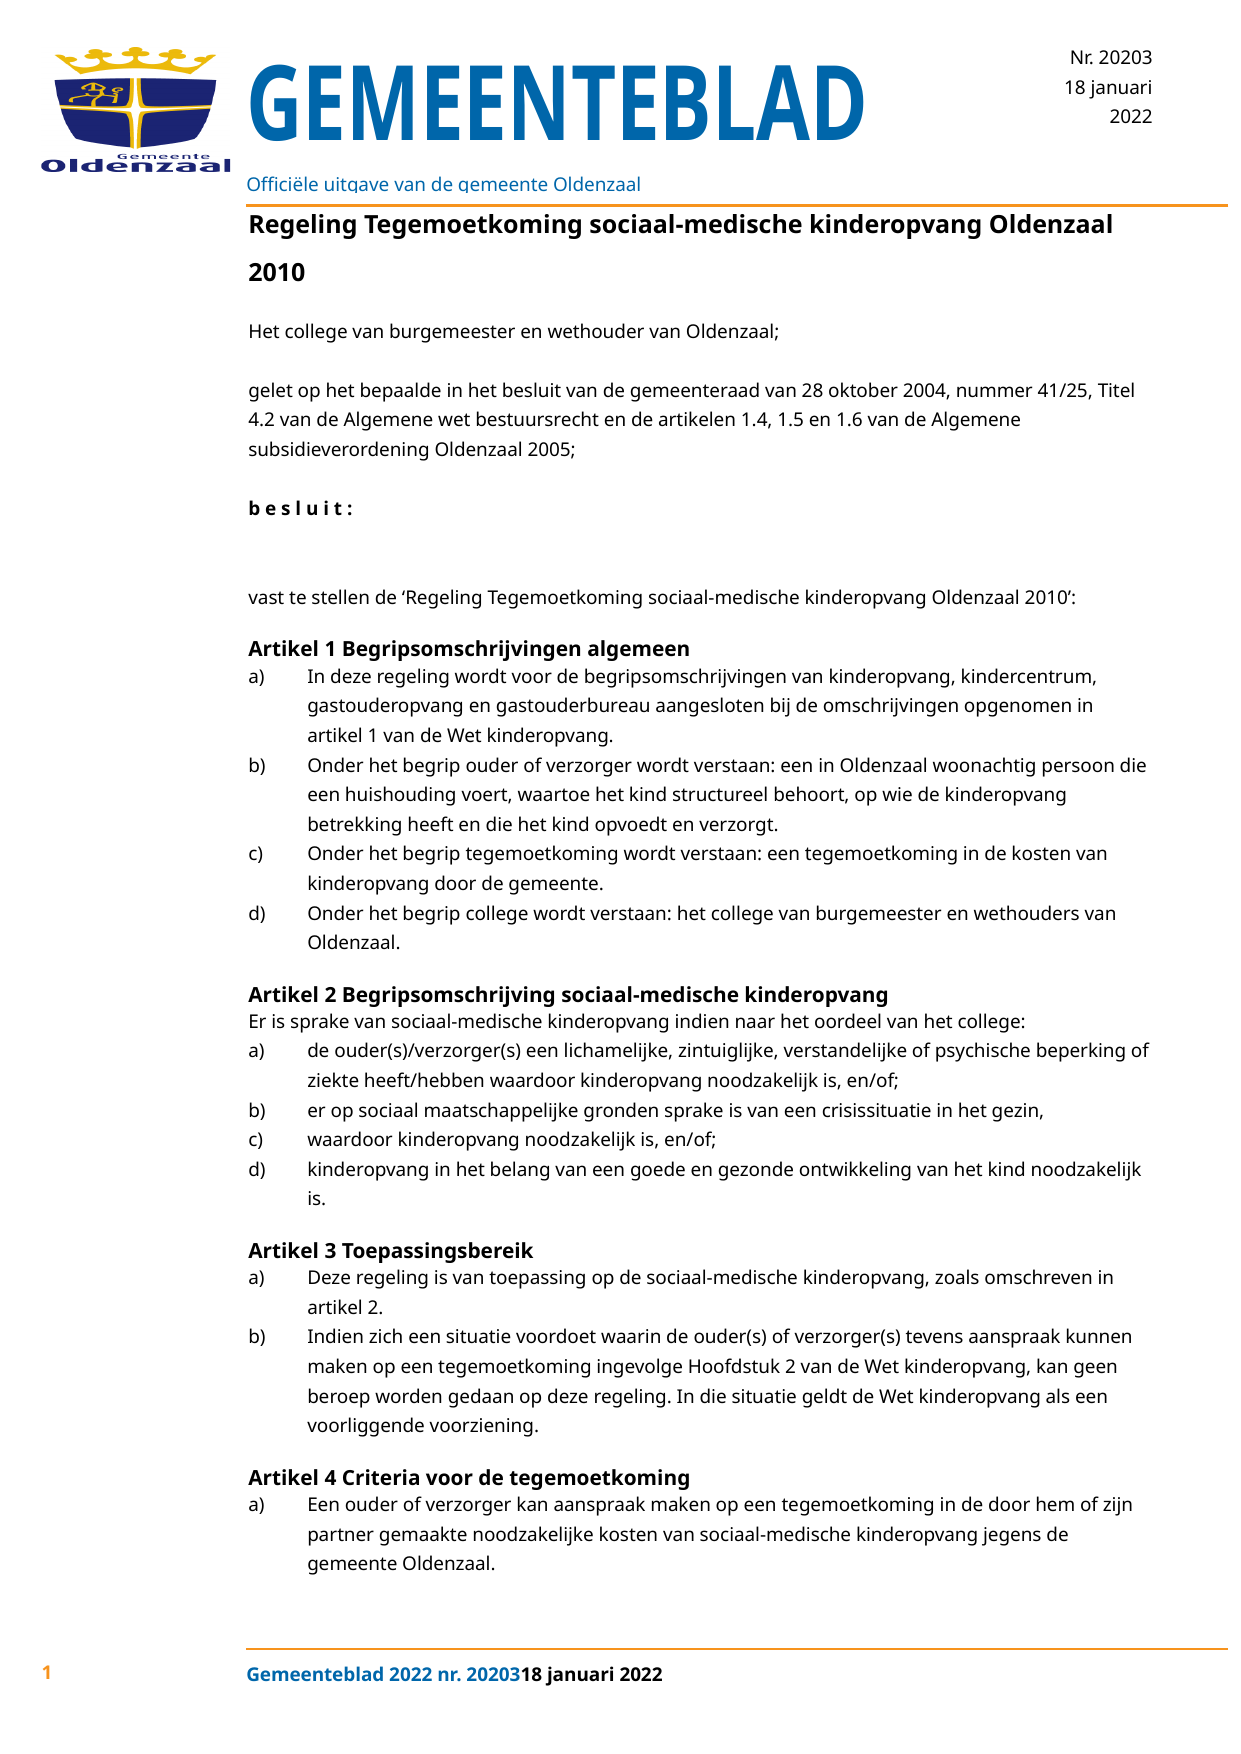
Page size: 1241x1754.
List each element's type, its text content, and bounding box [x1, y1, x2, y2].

text Artikel 4 Criteria voor de tegemoetkoming [248, 1463, 1152, 1491]
list de ouder(s)/verzorger(s) een lichamelijke, zintuiglijke, verstandelijke of psychische beperking of ziekte heeft/hebben waardoor kinderopvang noodzakelijk is, en/of; [248, 1038, 1152, 1093]
text Er is sprake van sociaal-medische kinderopvang indien naar het oordeel van het college: [248, 1008, 1152, 1034]
list Onder het begrip ouder of verzorger wordt verstaan: een in Oldenzaal woonachtig persoon die een huishouding voert, waartoe het kind structureel behoort, op wie de kinderopvang betrekking heeft en die het kind opvoedt en verzorgt. [248, 752, 1152, 837]
text b e s l u i t : [248, 495, 1152, 521]
list waardoor kinderopvang noodzakelijk is, en/of; [248, 1126, 1152, 1152]
list Onder het begrip tegemoetkoming wordt verstaan: een tegemoetkoming in de kosten van kinderopvang door de gemeente. [248, 841, 1152, 896]
list Onder het begrip college wordt verstaan: het college van burgemeester en wethouders van Oldenzaal. [248, 900, 1152, 955]
text Regeling Tegemoetkoming sociaal-medische kinderopvang Oldenzaal 2010 [248, 207, 1152, 288]
text Artikel 2 Begripsomschrijving sociaal-medische kinderopvang [248, 980, 1152, 1008]
list Een ouder of verzorger kan aanspraak maken op een tegemoetkoming in de door hem of zijn partner gemaakte noodzakelijke kosten van sociaal-medische kinderopvang jegens de gemeente Oldenzaal. [248, 1491, 1152, 1576]
text gelet op het bepaalde in het besluit van de gemeenteraad van 28 oktober 2004, nummer 41/25, Titel 4.2 van de Algemene wet bestuursrecht en de artikelen 1.4, 1.5 en 1.6 van de Algemene subsidieverordening Oldenzaal 2005; [248, 377, 1152, 462]
text Artikel 3 Toepassingsbereik [248, 1236, 1152, 1264]
text Het college van burgemeester en wethouder van Oldenzaal; [248, 318, 1152, 344]
list Indien zich een situatie voordoet waarin de ouder(s) of verzorger(s) tevens aanspraak kunnen maken op een tegemoetkoming ingevolge Hoofdstuk 2 van de Wet kinderopvang, kan geen beroep worden gedaan op deze regeling. In die situatie geldt de Wet kinderopvang als een voorliggende voorziening. [248, 1324, 1152, 1438]
text vast te stellen de ‘Regeling Tegemoetkoming sociaal-medische kinderopvang Oldenzaal 2010’: [248, 584, 1152, 610]
list kinderopvang in het belang van een goede en gezonde ontwikkeling van het kind noodzakelijk is. [248, 1156, 1152, 1211]
list In deze regeling wordt voor de begripsomschrijvingen van kinderopvang, kindercentrum, gastouderopvang en gastouderbureau aangesloten bij de omschrijvingen opgenomen in artikel 1 van de Wet kinderopvang. [248, 663, 1152, 748]
picture [41, 47, 231, 172]
text Artikel 1 Begripsomschrijvingen algemeen [248, 634, 1152, 663]
list er op sociaal maatschappelijke gronden sprake is van een crisissituatie in het gezin, [248, 1097, 1152, 1123]
list Deze regeling is van toepassing op de sociaal-medische kinderopvang, zoals omschreven in artikel 2. [248, 1264, 1152, 1320]
